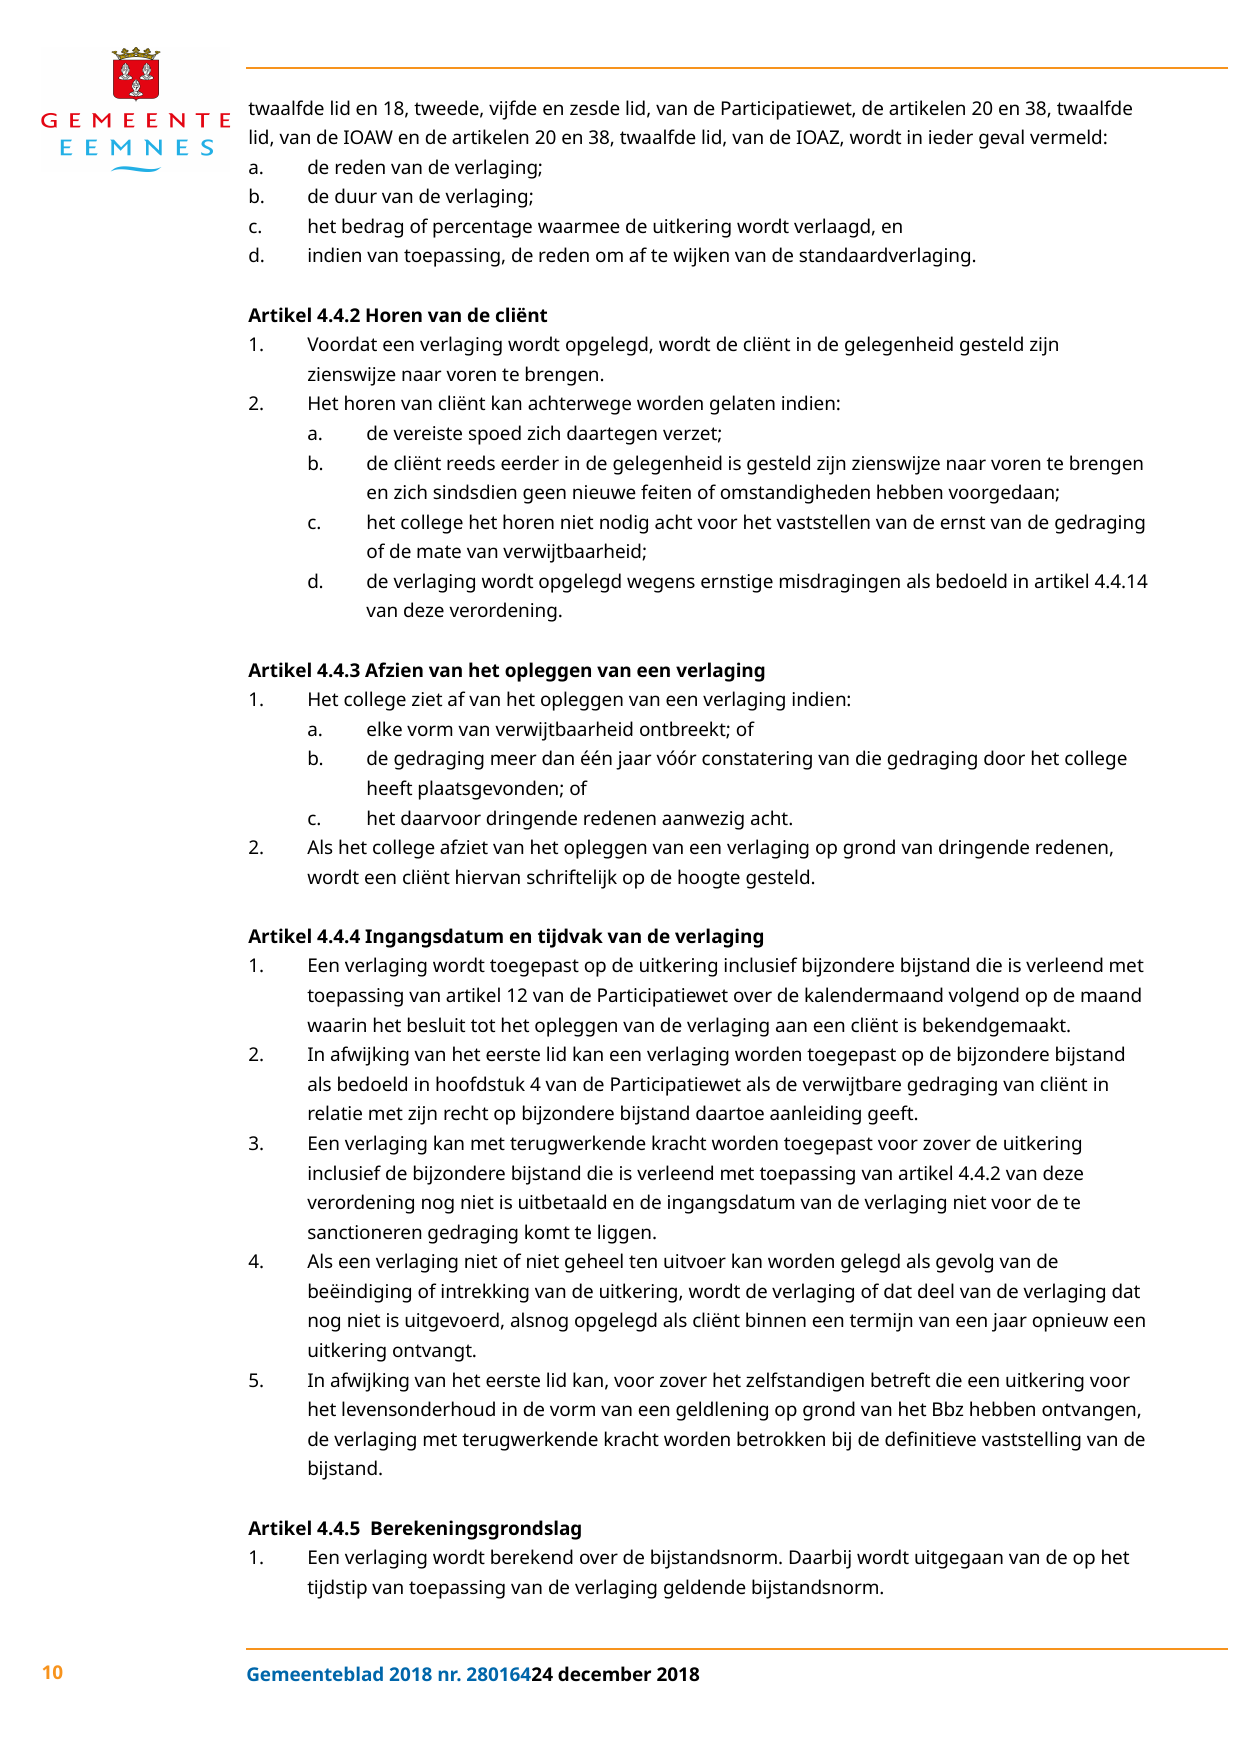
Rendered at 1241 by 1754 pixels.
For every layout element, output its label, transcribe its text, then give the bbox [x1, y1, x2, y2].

list de duur van de verlaging; [248, 183, 1152, 209]
list de reden van de verlaging; [248, 154, 1152, 180]
picture [41, 47, 231, 172]
text twaalfde lid en 18, tweede, vijfde en zesde lid, van de Participatiewet, de artikelen 20 en 38, twaalfde lid, van de IOAW en de artikelen 20 en 38, twaalfde lid, van de IOAZ, wordt in ieder geval vermeld: [248, 95, 1152, 150]
list het daarvoor dringende redenen aanwezig acht. [307, 805, 1152, 831]
list Een verlaging wordt berekend over de bijstandsnorm. Daarbij wordt uitgegaan van de op het tijdstip van toepassing van de verlaging geldende bijstandsnorm. [248, 1544, 1152, 1600]
list Voordat een verlaging wordt opgelegd, wordt de cliënt in de gelegenheid gesteld zijn zienswijze naar voren te brengen. [248, 331, 1152, 387]
text Artikel 4.4.5 Berekeningsgrondslag [248, 1515, 1152, 1541]
text Artikel 4.4.3 Afzien van het opleggen van een verlaging [248, 657, 1152, 683]
list Als een verlaging niet of niet geheel ten uitvoer kan worden gelegd als gevolg van de beëindiging of intrekking van de uitkering, wordt de verlaging of dat deel van de verlaging dat nog niet is uitgevoerd, alsnog opgelegd als cliënt binnen een termijn van een jaar opnieuw een uitkering ontvangt. [248, 1248, 1152, 1363]
text Artikel 4.4.4 Ingangsdatum en tijdvak van de verlaging [248, 923, 1152, 949]
list de vereiste spoed zich daartegen verzet; [307, 420, 1152, 446]
list het college het horen niet nodig acht voor het vaststellen van de ernst van de gedraging of de mate van verwijtbaarheid; [307, 509, 1152, 564]
list In afwijking van het eerste lid kan een verlaging worden toegepast op de bijzondere bijstand als bedoeld in hoofdstuk 4 van de Participatiewet als de verwijtbare gedraging van cliënt in relatie met zijn recht op bijzondere bijstand daartoe aanleiding geeft. [248, 1041, 1152, 1126]
list Een verlaging wordt toegepast op de uitkering inclusief bijzondere bijstand die is verleend met toepassing van artikel 12 van de Participatiewet over de kalendermaand volgend op de maand waarin het besluit tot het opleggen van de verlaging aan een cliënt is bekendgemaakt. [248, 953, 1152, 1038]
list het bedrag of percentage waarmee de uitkering wordt verlaagd, en [248, 213, 1152, 239]
list de verlaging wordt opgelegd wegens ernstige misdragingen als bedoeld in artikel 4.4.14 van deze verordening. [307, 568, 1152, 623]
text Artikel 4.4.2 Horen van de cliënt [248, 302, 1152, 328]
list de cliënt reeds eerder in de gelegenheid is gesteld zijn zienswijze naar voren te brengen en zich sindsdien geen nieuwe feiten of omstandigheden hebben voorgedaan; [307, 450, 1152, 505]
list elke vorm van verwijtbaarheid ontbreekt; of [307, 716, 1152, 742]
list Het college ziet af van het opleggen van een verlaging indien: [248, 686, 1152, 712]
list indien van toepassing, de reden om af te wijken van de standaardverlaging. [248, 243, 1152, 268]
list Het horen van cliënt kan achterwege worden gelaten indien: [248, 391, 1152, 416]
list de gedraging meer dan één jaar vóór constatering van die gedraging door het college heeft plaatsgevonden; of [307, 746, 1152, 801]
list Een verlaging kan met terugwerkende kracht worden toegepast voor zover de uitkering inclusief de bijzondere bijstand die is verleend met toepassing van artikel 4.4.2 van deze verordening nog niet is uitbetaald en de ingangsdatum van de verlaging niet voor de te sanctioneren gedraging komt te liggen. [248, 1130, 1152, 1245]
list Als het college afziet van het opleggen van een verlaging op grond van dringende redenen, wordt een cliënt hiervan schriftelijk op de hoogte gesteld. [248, 834, 1152, 890]
list In afwijking van het eerste lid kan, voor zover het zelfstandigen betreft die een uitkering voor het levensonderhoud in de vorm van een geldlening op grond van het Bbz hebben ontvangen, de verlaging met terugwerkende kracht worden betrokken bij de definitieve vaststelling van de bijstand. [248, 1367, 1152, 1481]
